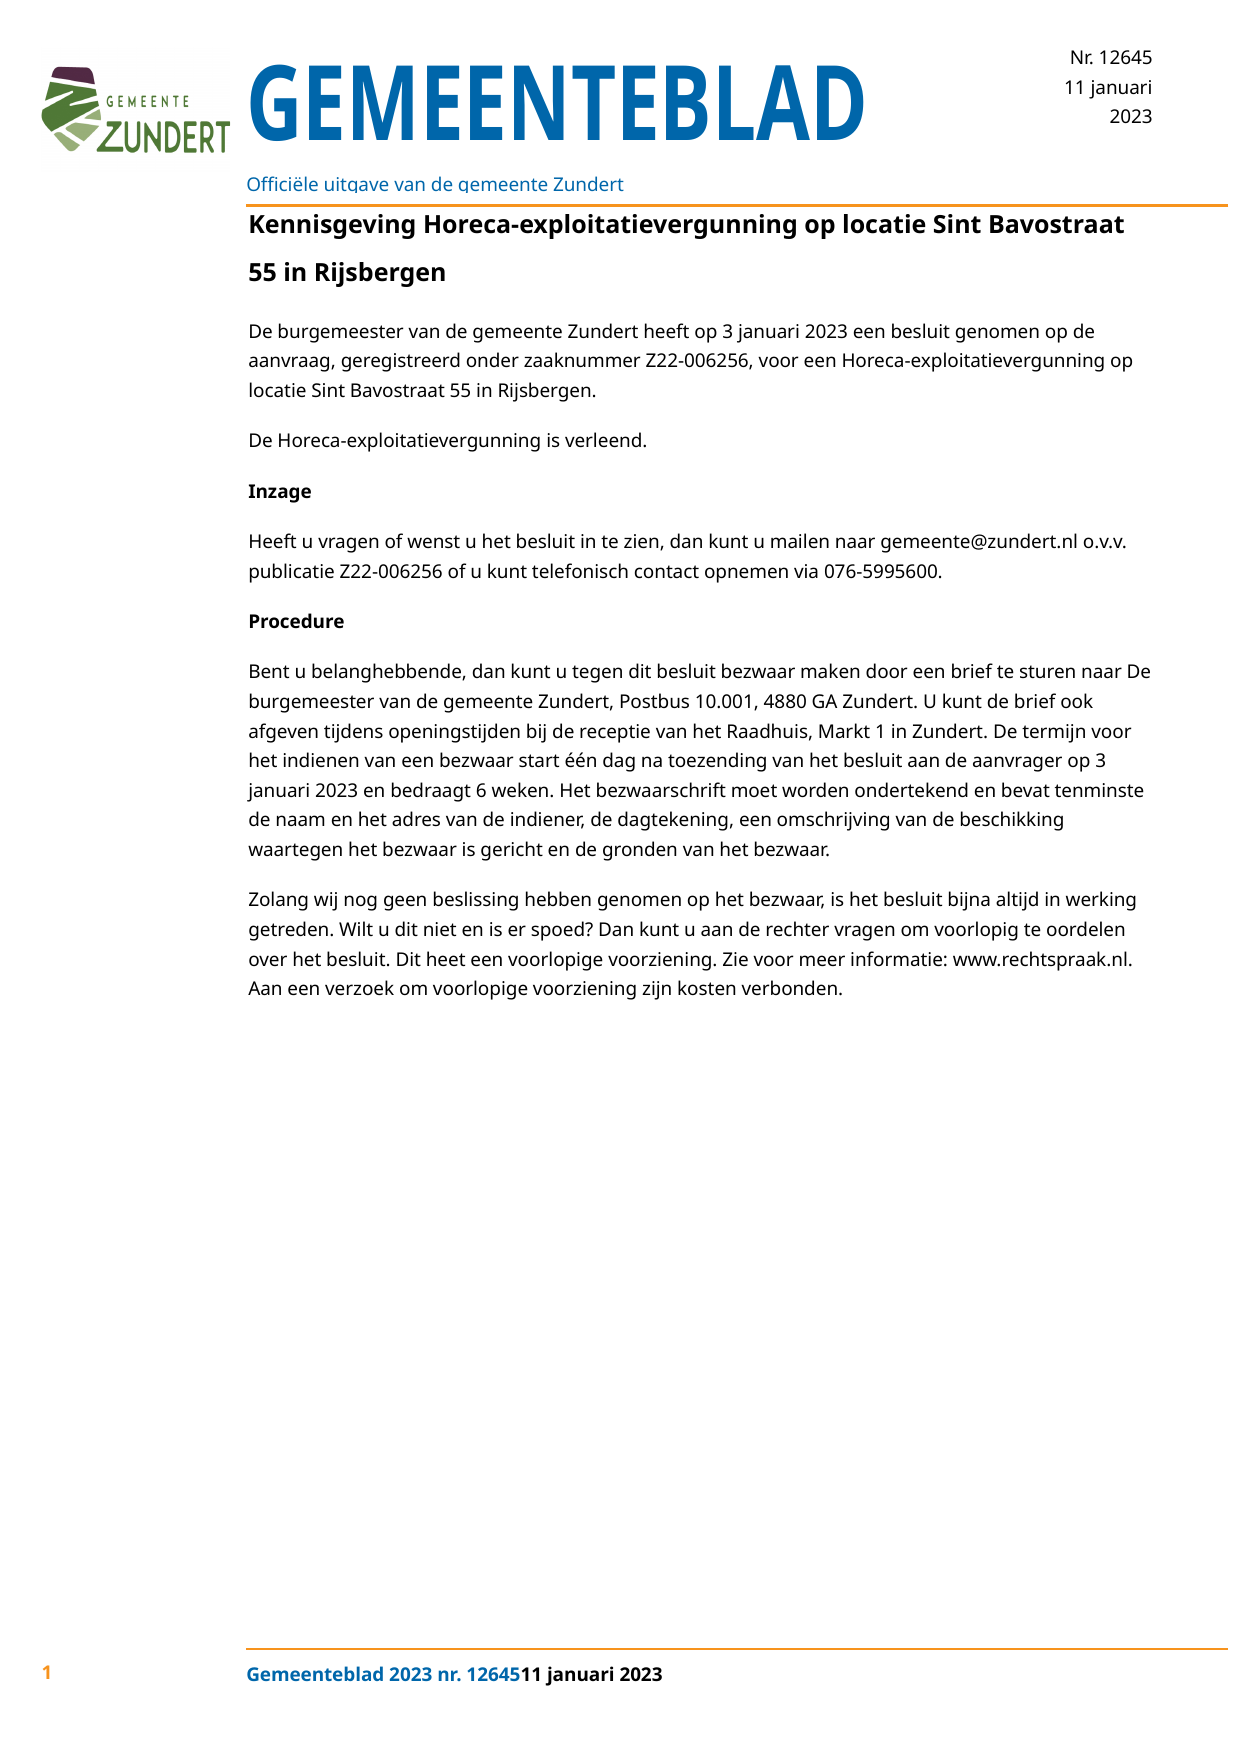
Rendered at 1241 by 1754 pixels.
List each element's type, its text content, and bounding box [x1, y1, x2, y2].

text De burgemeester van de gemeente Zundert heeft op 3 januari 2023 een besluit genomen op de aanvraag, geregistreerd onder zaaknummer Z22-006256, voor een Horeca-exploitatievergunning op locatie Sint Bavostraat 55 in Rijsbergen. [248, 318, 1152, 403]
picture [41, 47, 231, 172]
text Bent u belanghebbende, dan kunt u tegen dit besluit bezwaar maken door een brief te sturen naar De burgemeester van de gemeente Zundert, Postbus 10.001, 4880 GA Zundert. U kunt de brief ook afgeven tijdens openingstijden bij de receptie van het Raadhuis, Markt 1 in Zundert. De termijn voor het indienen van een bezwaar start één dag na toezending van het besluit aan de aanvrager op 3 januari 2023 en bedraagt 6 weken. Het bezwaarschrift moet worden ondertekend en bevat tenminste de naam en het adres van de indiener, de dagtekening, een omschrijving van de beschikking waartegen het bezwaar is gericht en de gronden van het bezwaar. [248, 659, 1152, 862]
text Kennisgeving Horeca-exploitatievergunning op locatie Sint Bavostraat 55 in Rijsbergen [248, 207, 1152, 288]
text De Horeca-exploitatievergunning is verleend. [248, 427, 1152, 453]
text Procedure [248, 608, 1152, 634]
text Inzage [248, 478, 1152, 504]
text Zolang wij nog geen beslissing hebben genomen op het bezwaar, is het besluit bijna altijd in werking getreden. Wilt u dit niet en is er spoed? Dan kunt u aan de rechter vragen om voorlopig te oordelen over het besluit. Dit heet een voorlopige voorziening. Zie voor meer informatie: www.rechtspraak.nl. Aan een verzoek om voorlopige voorziening zijn kosten verbonden. [248, 887, 1152, 1001]
text Heeft u vragen of wenst u het besluit in te zien, dan kunt u mailen naar gemeente@zundert.nl o.v.v. publicatie Z22-006256 of u kunt telefonisch contact opnemen via 076-5995600. [248, 528, 1152, 584]
